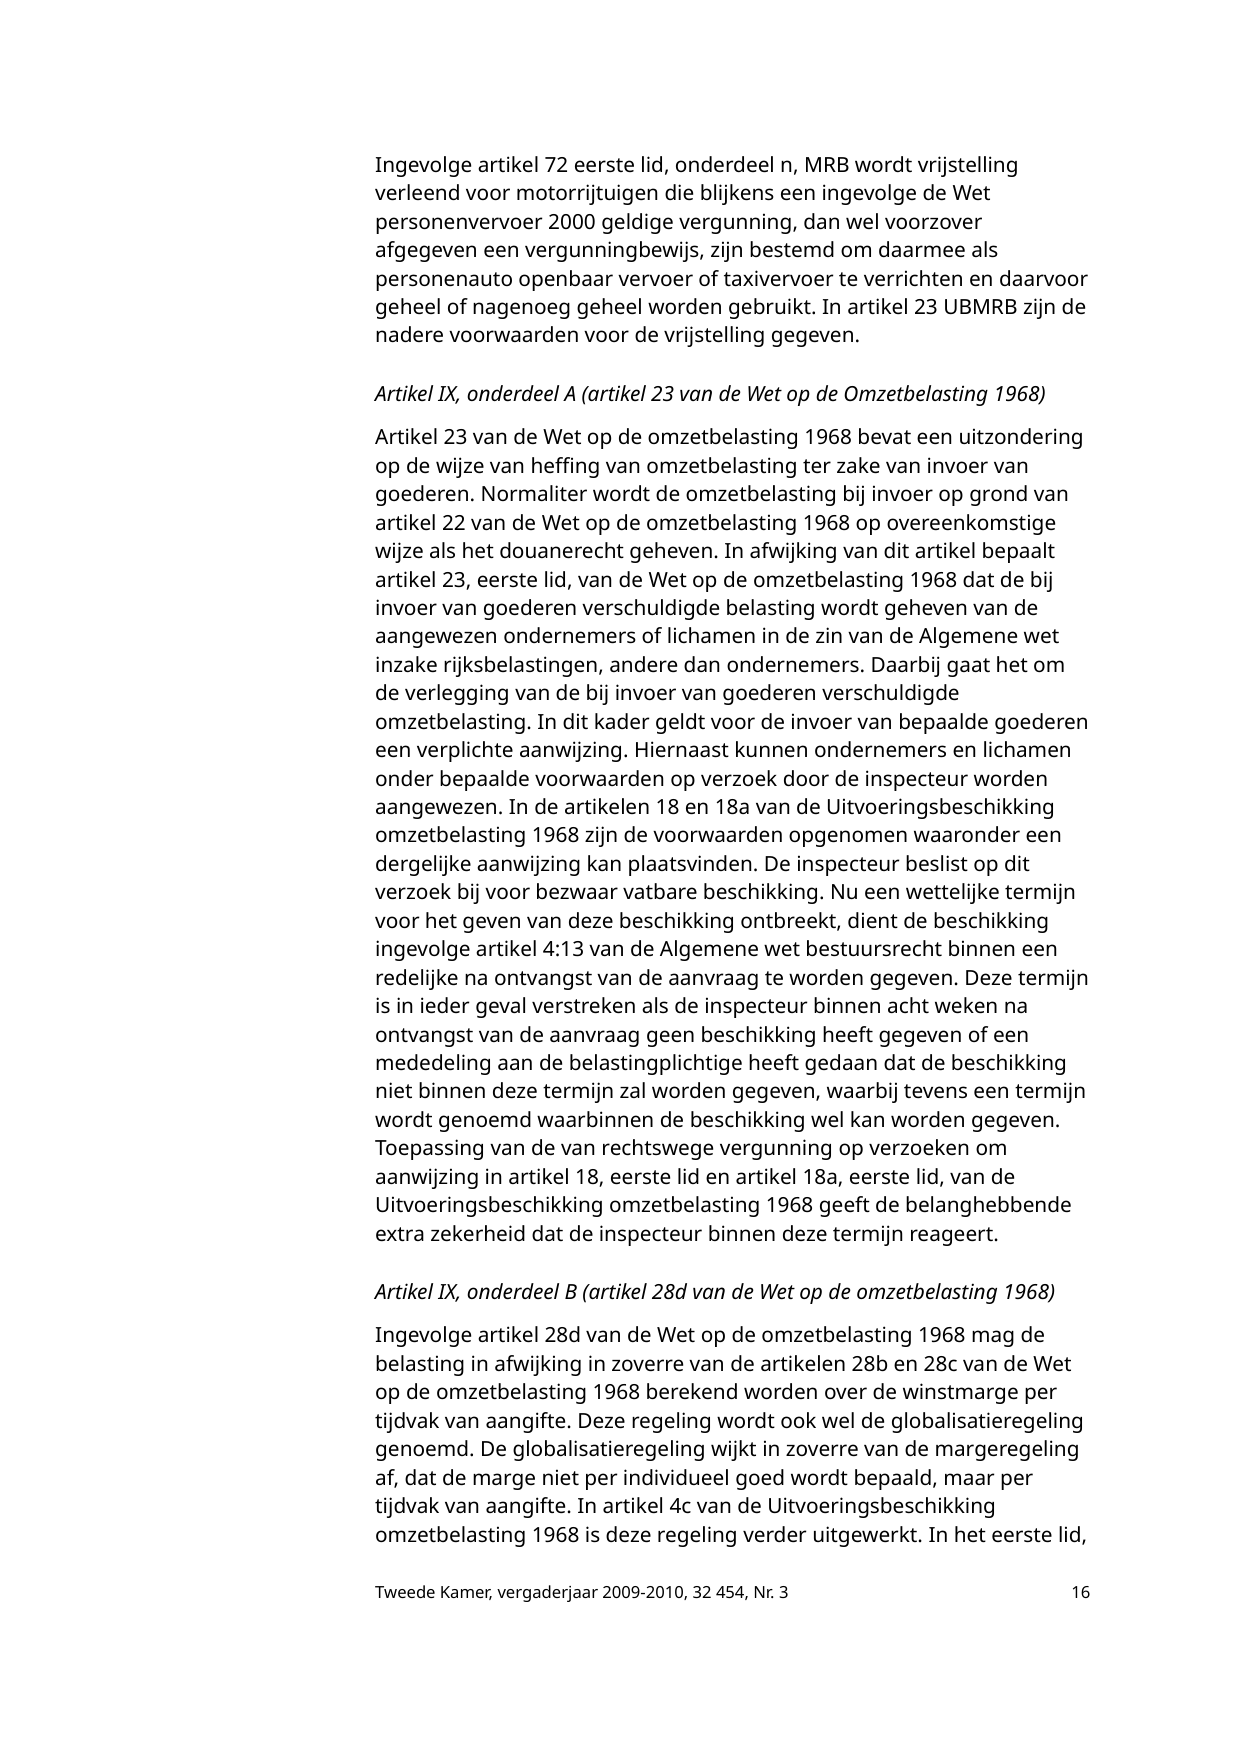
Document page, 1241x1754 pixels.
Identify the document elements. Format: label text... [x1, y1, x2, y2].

text Artikel IX, onderdeel B (artikel 28d van de Wet op de omzetbelasting 1968) [375, 1277, 1090, 1306]
text Artikel IX, onderdeel A (artikel 23 van de Wet op de Omzetbelasting 1968) [375, 379, 1090, 407]
text Ingevolge artikel 28d van de Wet op de omzetbelasting 1968 mag de belasting in afwijking in zoverre van de artikelen 28b en 28c van de Wet op de omzetbelasting 1968 berekend worden over de winstmarge per tijdvak van aangifte. Deze regeling wordt ook wel de globalisatieregeling genoemd. De globalisatieregeling wijkt in zoverre van de margeregeling af, dat de marge niet per individueel goed wordt bepaald, maar per tijdvak van aangifte. In artikel 4c van de Uitvoeringsbeschikking omzetbelasting 1968 is deze regeling verder uitgewerkt. In het eerste lid, [375, 1321, 1090, 1548]
text Artikel 23 van de Wet op de omzetbelasting 1968 bevat een uitzondering op de wijze van heffing van omzetbelasting ter zake van invoer van goederen. Normaliter wordt de omzetbelasting bij invoer op grond van artikel 22 van de Wet op de omzetbelasting 1968 op overeenkomstige wijze als het douanerecht geheven. In afwijking van dit artikel bepaalt artikel 23, eerste lid, van de Wet op de omzetbelasting 1968 dat de bij invoer van goederen verschuldigde belasting wordt geheven van de aangewezen ondernemers of lichamen in de zin van de Algemene wet inzake rijksbelastingen, andere dan ondernemers. Daarbij gaat het om de verlegging van de bij invoer van goederen verschuldigde omzetbelasting. In dit kader geldt voor de invoer van bepaalde goederen een verplichte aanwijzing. Hiernaast kunnen ondernemers en lichamen onder bepaalde voorwaarden op verzoek door de inspecteur worden aangewezen. In de artikelen 18 en 18a van de Uitvoeringsbeschikking omzetbelasting 1968 zijn de voorwaarden opgenomen waaronder een dergelijke aanwijzing kan plaatsvinden. De inspecteur beslist op dit verzoek bij voor bezwaar vatbare beschikking. Nu een wettelijke termijn voor het geven van deze beschikking ontbreekt, dient de beschikking ingevolge artikel 4:13 van de Algemene wet bestuursrecht binnen een redelijke na ontvangst van de aanvraag te worden gegeven. Deze termijn is in ieder geval verstreken als de inspecteur binnen acht weken na ontvangst van de aanvraag geen beschikking heeft gegeven of een mededeling aan de belastingplichtige heeft gedaan dat de beschikking niet binnen deze termijn zal worden gegeven, waarbij tevens een termijn wordt genoemd waarbinnen de beschikking wel kan worden gegeven. Toepassing van de van rechtswege vergunning op verzoeken om aanwijzing in artikel 18, eerste lid en artikel 18a, eerste lid, van de Uitvoeringsbeschikking omzetbelasting 1968 geeft de belanghebbende extra zekerheid dat de inspecteur binnen deze termijn reageert. [375, 422, 1090, 1247]
text Ingevolge artikel 72 eerste lid, onderdeel n, MRB wordt vrijstelling verleend voor motorrijtuigen die blijkens een ingevolge de Wet personenvervoer 2000 geldige vergunning, dan wel voorzover afgegeven een vergunningbewijs, zijn bestemd om daarmee als personenauto openbaar vervoer of taxivervoer te verrichten en daarvoor geheel of nagenoeg geheel worden gebruikt. In artikel 23 UBMRB zijn de nadere voorwaarden voor de vrijstelling gegeven. [375, 150, 1090, 349]
